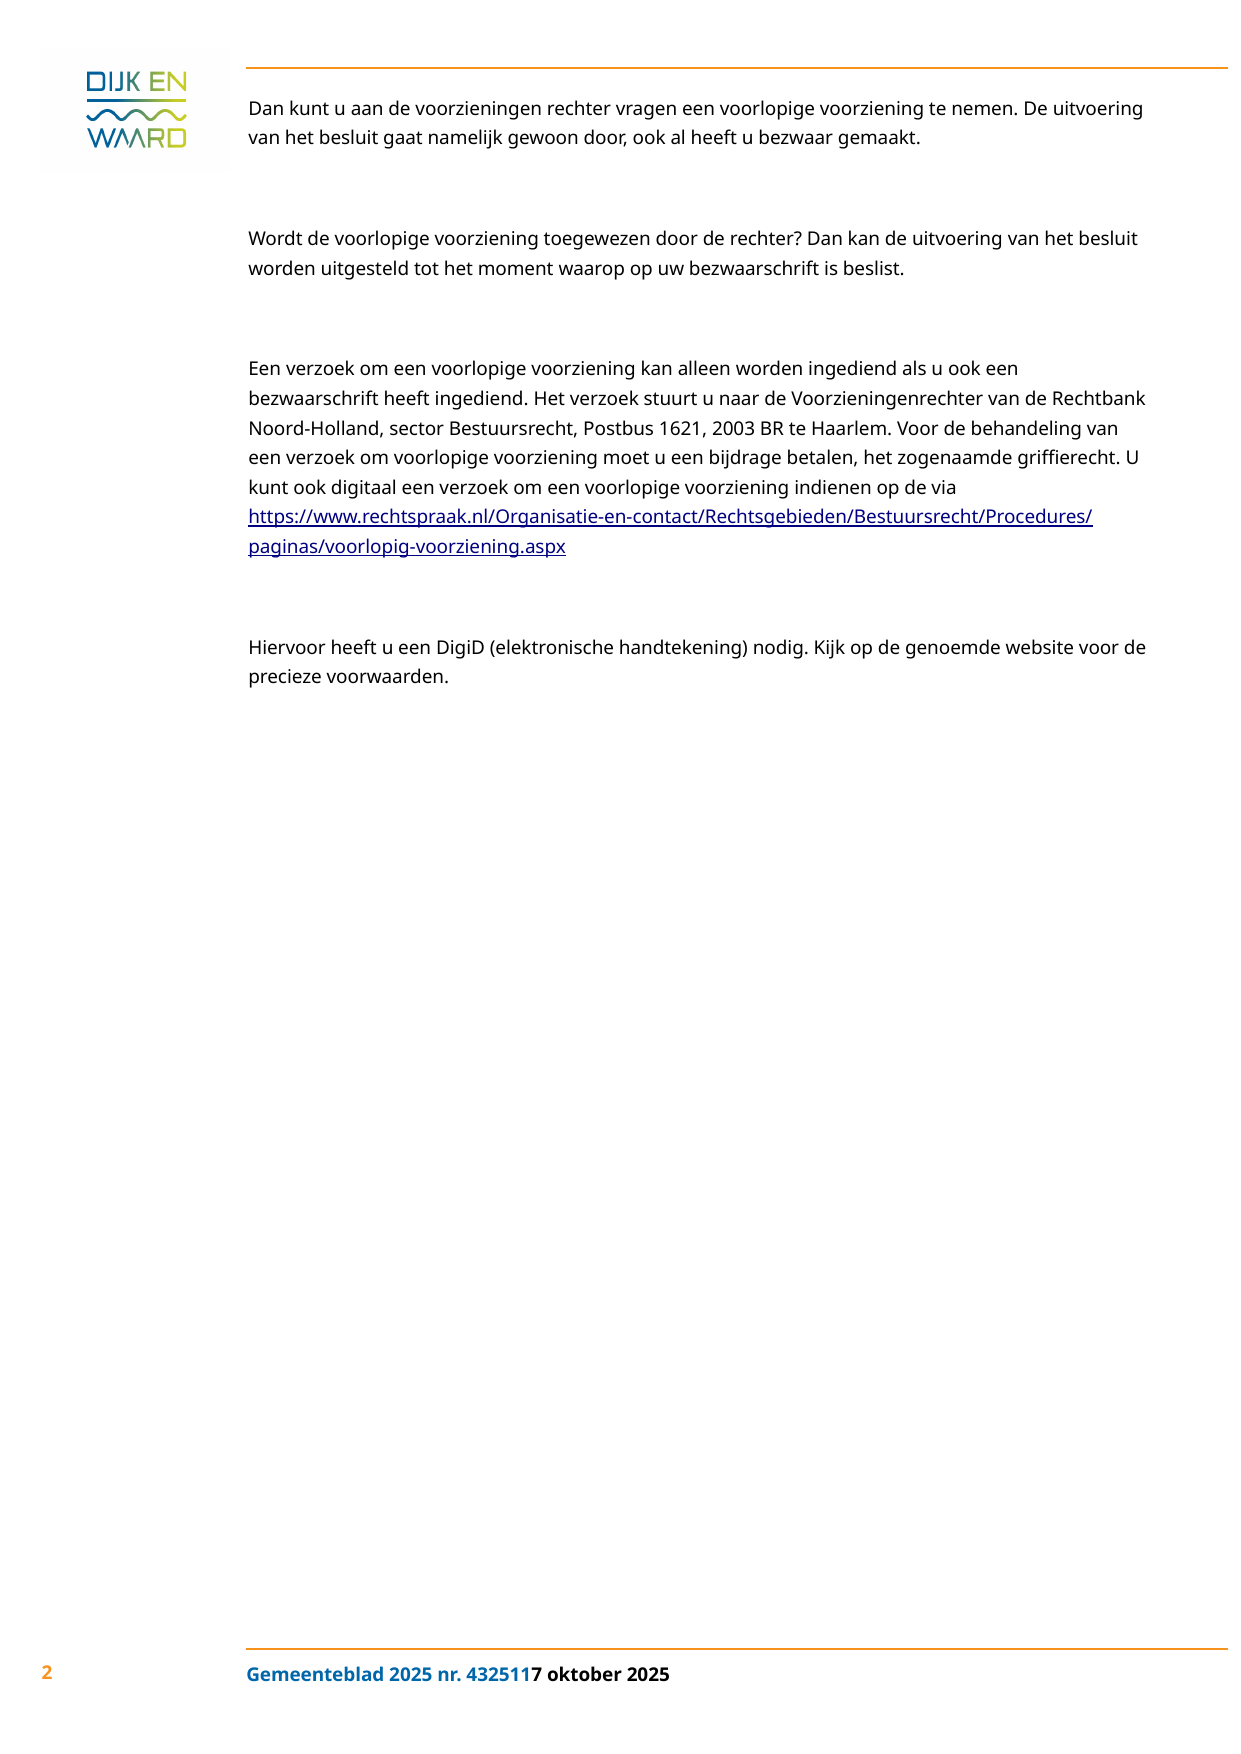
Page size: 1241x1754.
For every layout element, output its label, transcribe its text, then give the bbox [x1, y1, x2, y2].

text Een verzoek om een voorlopige voorziening kan alleen worden ingediend als u ook een bezwaarschrift heeft ingediend. Het verzoek stuurt u naar de Voorzieningenrechter van de Rechtbank Noord-Holland, sector Bestuursrecht, Postbus 1621, 2003 BR te Haarlem. Voor de behandeling van een verzoek om voorlopige voorziening moet u een bijdrage betalen, het zogenaamde griffierecht. U kunt ook digitaal een verzoek om een voorlopige voorziening indienen op de via https://www.rechtspraak.nl/Organisatie-en-contact/Rechtsgebieden/Bestuursrecht/Procedures/paginas/voorlopig-voorziening.aspx [248, 356, 1152, 559]
text Dan kunt u aan de voorzieningen rechter vragen een voorlopige voorziening te nemen. De uitvoering van het besluit gaat namelijk gewoon door, ook al heeft u bezwaar gemaakt. [248, 95, 1152, 150]
text Hiervoor heeft u een DigiD (elektronische handtekening) nodig. Kijk op de genoemde website voor de precieze voorwaarden. [248, 634, 1152, 689]
text Wordt de voorlopige voorziening toegewezen door de rechter? Dan kan de uitvoering van het besluit worden uitgesteld tot het moment waarop op uw bezwaarschrift is beslist. [248, 225, 1152, 281]
picture [41, 47, 231, 172]
